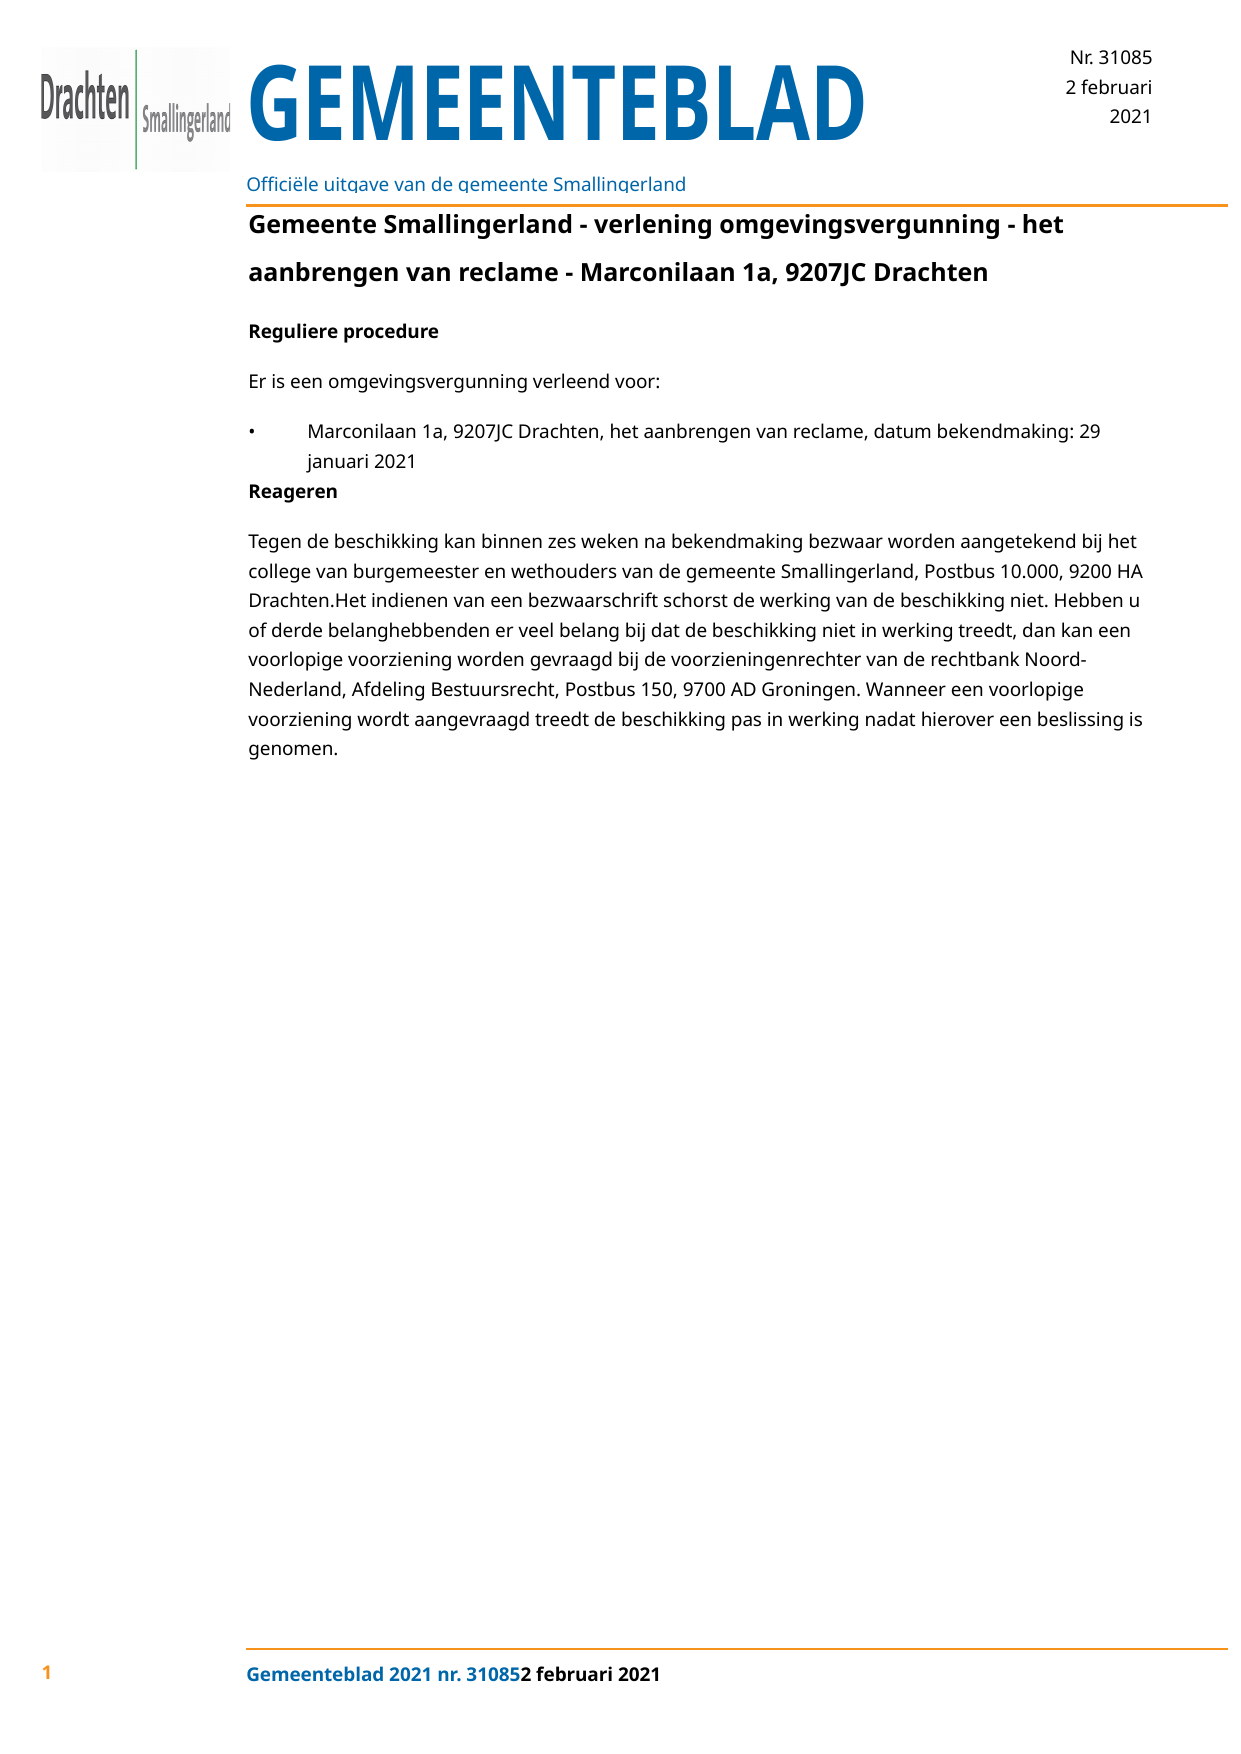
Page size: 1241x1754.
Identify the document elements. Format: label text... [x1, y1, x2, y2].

list Marconilaan 1a, 9207JC Drachten, het aanbrengen van reclame, datum bekendmaking: 29 januari 2021 [248, 419, 1152, 474]
text Reguliere procedure [248, 318, 1152, 344]
text Reageren [248, 478, 1152, 504]
text Tegen de beschikking kan binnen zes weken na bekendmaking bezwaar worden aangetekend bij het college van burgemeester en wethouders van de gemeente Smallingerland, Postbus 10.000, 9200 HA Drachten.Het indienen van een bezwaarschrift schorst de werking van de beschikking niet. Hebben u of derde belanghebbenden er veel belang bij dat de beschikking niet in werking treedt, dan kan een voorlopige voorziening worden gevraagd bij de voorzieningenrechter van de rechtbank Noord-Nederland, Afdeling Bestuursrecht, Postbus 150, 9700 AD Groningen. Wanneer een voorlopige voorziening wordt aangevraagd treedt de beschikking pas in werking nadat hierover een beslissing is genomen. [248, 528, 1152, 761]
text Er is een omgevingsvergunning verleend voor: [248, 368, 1152, 394]
picture [41, 47, 231, 172]
text Gemeente Smallingerland - verlening omgevingsvergunning - het aanbrengen van reclame - Marconilaan 1a, 9207JC Drachten [248, 207, 1152, 288]
